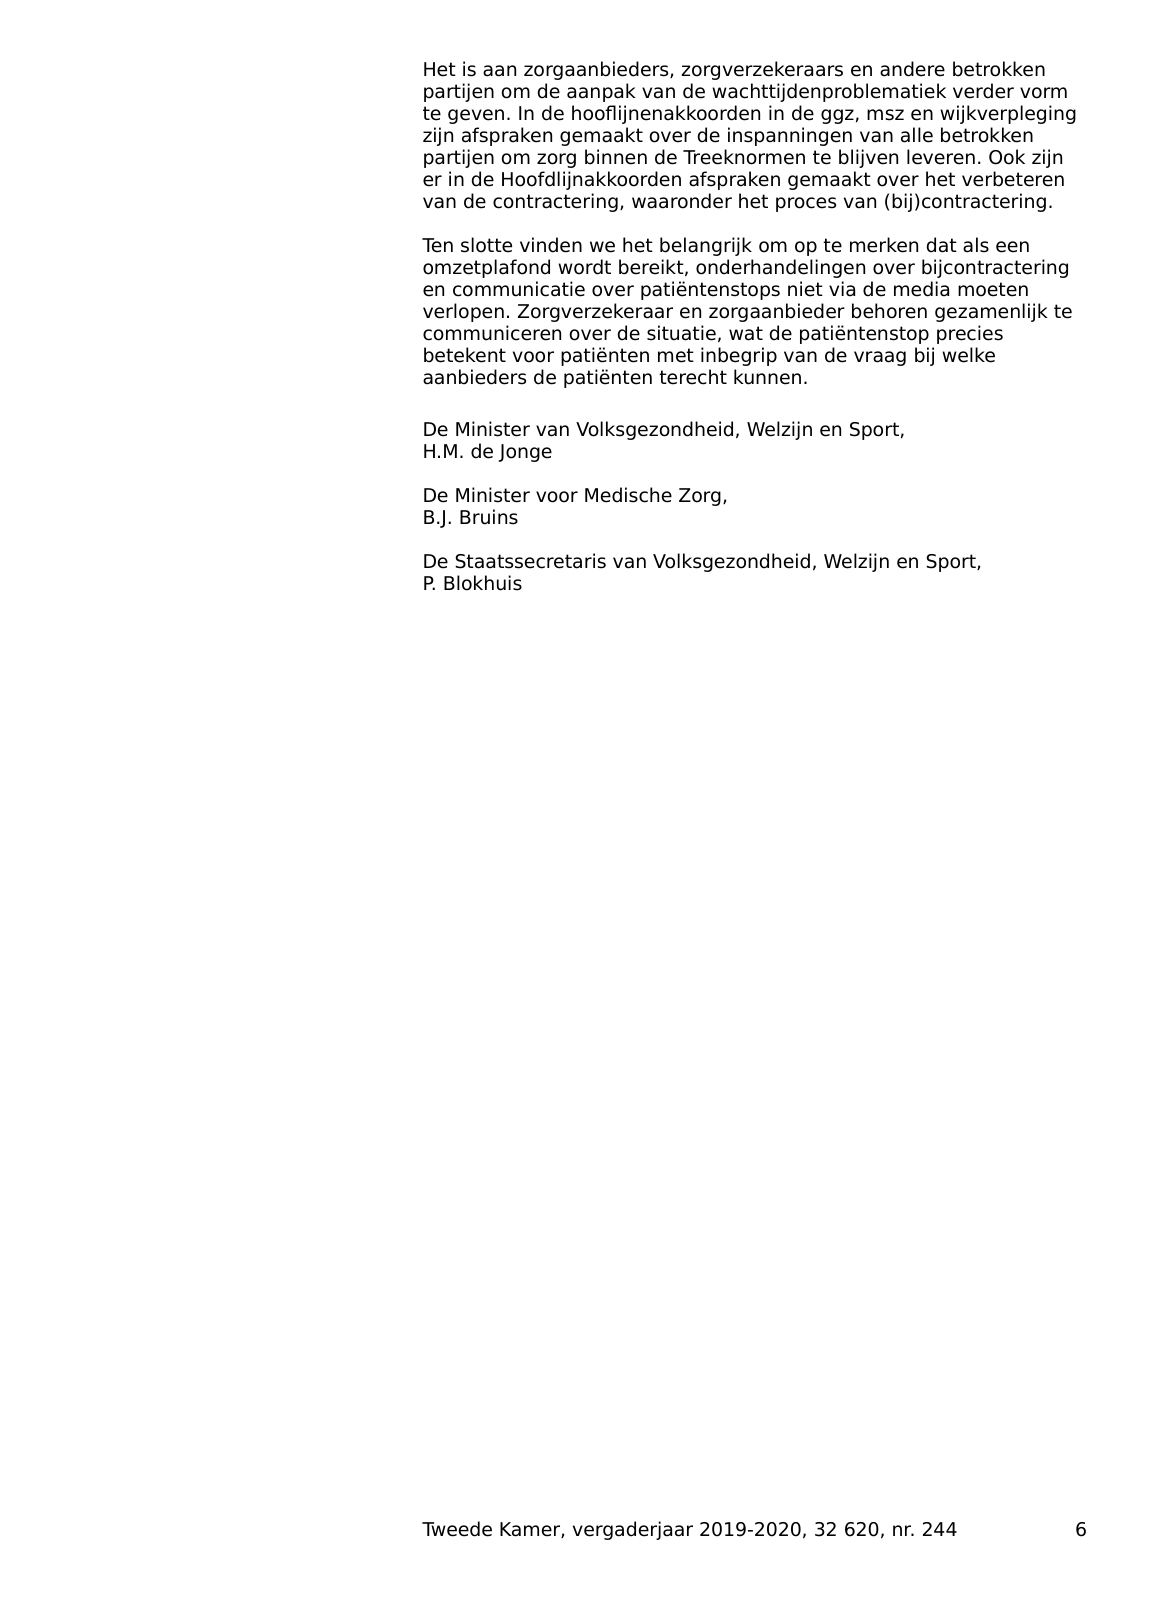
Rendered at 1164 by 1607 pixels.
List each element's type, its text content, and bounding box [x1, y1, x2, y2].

text De Staatssecretaris van Volksgezondheid, Welzijn en Sport, P. Blokhuis [422, 551, 1087, 595]
text De Minister van Volksgezondheid, Welzijn en Sport, H.M. de Jonge [422, 419, 1087, 463]
text Het is aan zorgaanbieders, zorgverzekeraars en andere betrokken partijen om de aanpak van de wachttijdenproblematiek verder vorm te geven. In de hooflijnenakkoorden in de ggz, msz en wijkverpleging zijn afspraken gemaakt over de inspanningen van alle betrokken partijen om zorg binnen de Treeknormen te blijven leveren. Ook zijn er in de Hoofdlijnakkoorden afspraken gemaakt over het verbeteren van de contractering, waaronder het proces van (bij)contractering. [422, 59, 1087, 213]
text De Minister voor Medische Zorg, B.J. Bruins [422, 485, 1087, 529]
text Ten slotte vinden we het belangrijk om op te merken dat als een omzetplafond wordt bereikt, onderhandelingen over bijcontractering en communicatie over patiëntenstops niet via de media moeten verlopen. Zorgverzekeraar en zorgaanbieder behoren gezamenlijk te communiceren over de situatie, wat de patiëntenstop precies betekent voor patiënten met inbegrip van de vraag bij welke aanbieders de patiënten terecht kunnen. [422, 235, 1087, 389]
